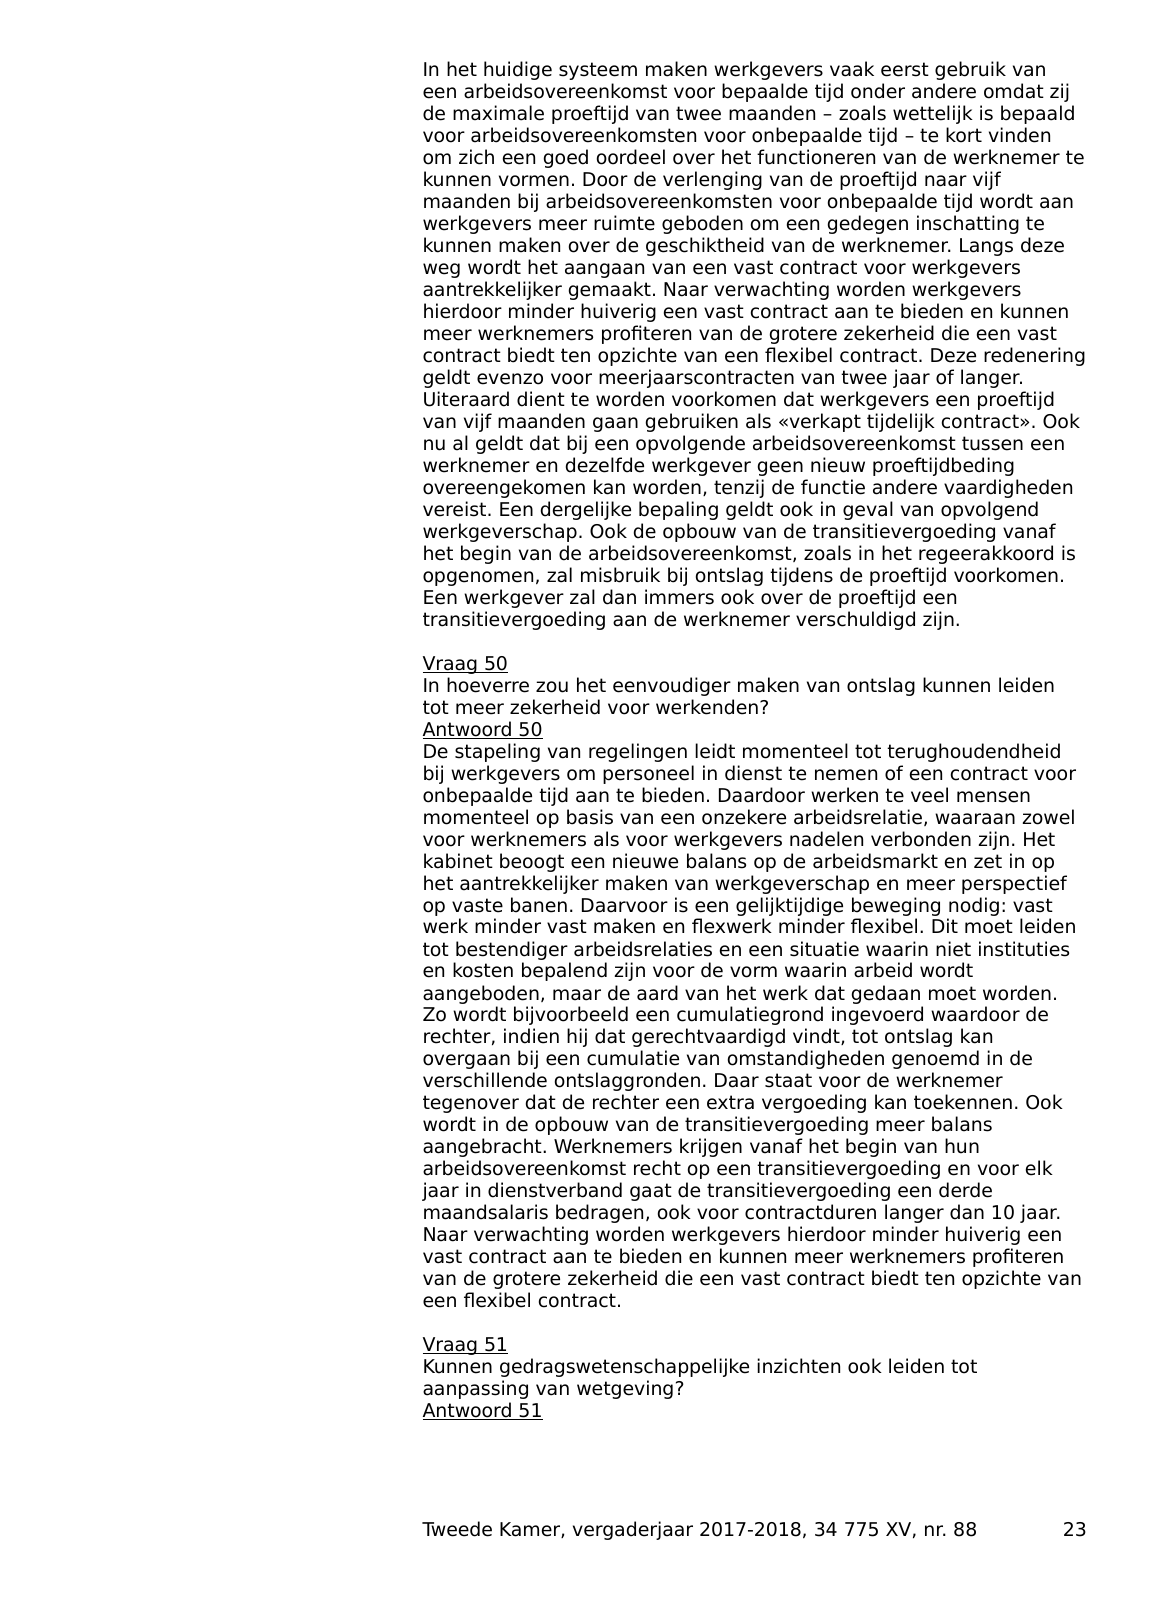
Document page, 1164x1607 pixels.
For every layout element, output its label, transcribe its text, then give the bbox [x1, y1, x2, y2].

text In hoeverre zou het eenvoudiger maken van ontslag kunnen leiden tot meer zekerheid voor werkenden? [422, 675, 1087, 719]
text De stapeling van regelingen leidt momenteel tot terughoudendheid bij werkgevers om personeel in dienst te nemen of een contract voor onbepaalde tijd aan te bieden. Daardoor werken te veel mensen momenteel op basis van een onzekere arbeidsrelatie, waaraan zowel voor werknemers als voor werkgevers nadelen verbonden zijn. Het kabinet beoogt een nieuwe balans op de arbeidsmarkt en zet in op het aantrekkelijker maken van werkgeverschap en meer perspectief op vaste banen. Daarvoor is een gelijktijdige beweging nodig: vast werk minder vast maken en flexwerk minder flexibel. Dit moet leiden tot bestendiger arbeidsrelaties en een situatie waarin niet instituties en kosten bepalend zijn voor de vorm waarin arbeid wordt aangeboden, maar de aard van het werk dat gedaan moet worden. Zo wordt bijvoorbeeld een cumulatiegrond ingevoerd waardoor de rechter, indien hij dat gerechtvaardigd vindt, tot ontslag kan overgaan bij een cumulatie van omstandigheden genoemd in de verschillende ontslaggronden. Daar staat voor de werknemer tegenover dat de rechter een extra vergoeding kan toekennen. Ook wordt in de opbouw van de transitievergoeding meer balans aangebracht. Werknemers krijgen vanaf het begin van hun arbeidsovereenkomst recht op een transitievergoeding en voor elk jaar in dienstverband gaat de transitievergoeding een derde maandsalaris bedragen, ook voor contractduren langer dan 10 jaar. Naar verwachting worden werkgevers hierdoor minder huiverig een vast contract aan te bieden en kunnen meer werknemers profiteren van de grotere zekerheid die een vast contract biedt ten opzichte van een flexibel contract. [422, 741, 1087, 1312]
text Antwoord 50 [422, 719, 1087, 741]
text Vraag 51 [422, 1334, 1087, 1356]
text Uiteraard dient te worden voorkomen dat werkgevers een proeftijd van vijf maanden gaan gebruiken als «verkapt tijdelijk contract». Ook nu al geldt dat bij een opvolgende arbeidsovereenkomst tussen een werknemer en dezelfde werkgever geen nieuw proeftijdbeding overeengekomen kan worden, tenzij de functie andere vaardigheden vereist. Een dergelijke bepaling geldt ook in geval van opvolgend werkgeverschap. Ook de opbouw van de transitievergoeding vanaf het begin van de arbeidsovereenkomst, zoals in het regeerakkoord is opgenomen, zal misbruik bij ontslag tijdens de proeftijd voorkomen. Een werkgever zal dan immers ook over de proeftijd een transitievergoeding aan de werknemer verschuldigd zijn. [422, 389, 1087, 631]
text Antwoord 51 [422, 1400, 1087, 1422]
text In het huidige systeem maken werkgevers vaak eerst gebruik van een arbeidsovereenkomst voor bepaalde tijd onder andere omdat zij de maximale proeftijd van twee maanden – zoals wettelijk is bepaald voor arbeidsovereenkomsten voor onbepaalde tijd – te kort vinden om zich een goed oordeel over het functioneren van de werknemer te kunnen vormen. Door de verlenging van de proeftijd naar vijf maanden bij arbeidsovereenkomsten voor onbepaalde tijd wordt aan werkgevers meer ruimte geboden om een gedegen inschatting te kunnen maken over de geschiktheid van de werknemer. Langs deze weg wordt het aangaan van een vast contract voor werkgevers aantrekkelijker gemaakt. Naar verwachting worden werkgevers hierdoor minder huiverig een vast contract aan te bieden en kunnen meer werknemers profiteren van de grotere zekerheid die een vast contract biedt ten opzichte van een flexibel contract. Deze redenering geldt evenzo voor meerjaarscontracten van twee jaar of langer. [422, 59, 1087, 389]
text Vraag 50 [422, 653, 1087, 675]
text Kunnen gedragswetenschappelijke inzichten ook leiden tot aanpassing van wetgeving? [422, 1356, 1087, 1400]
